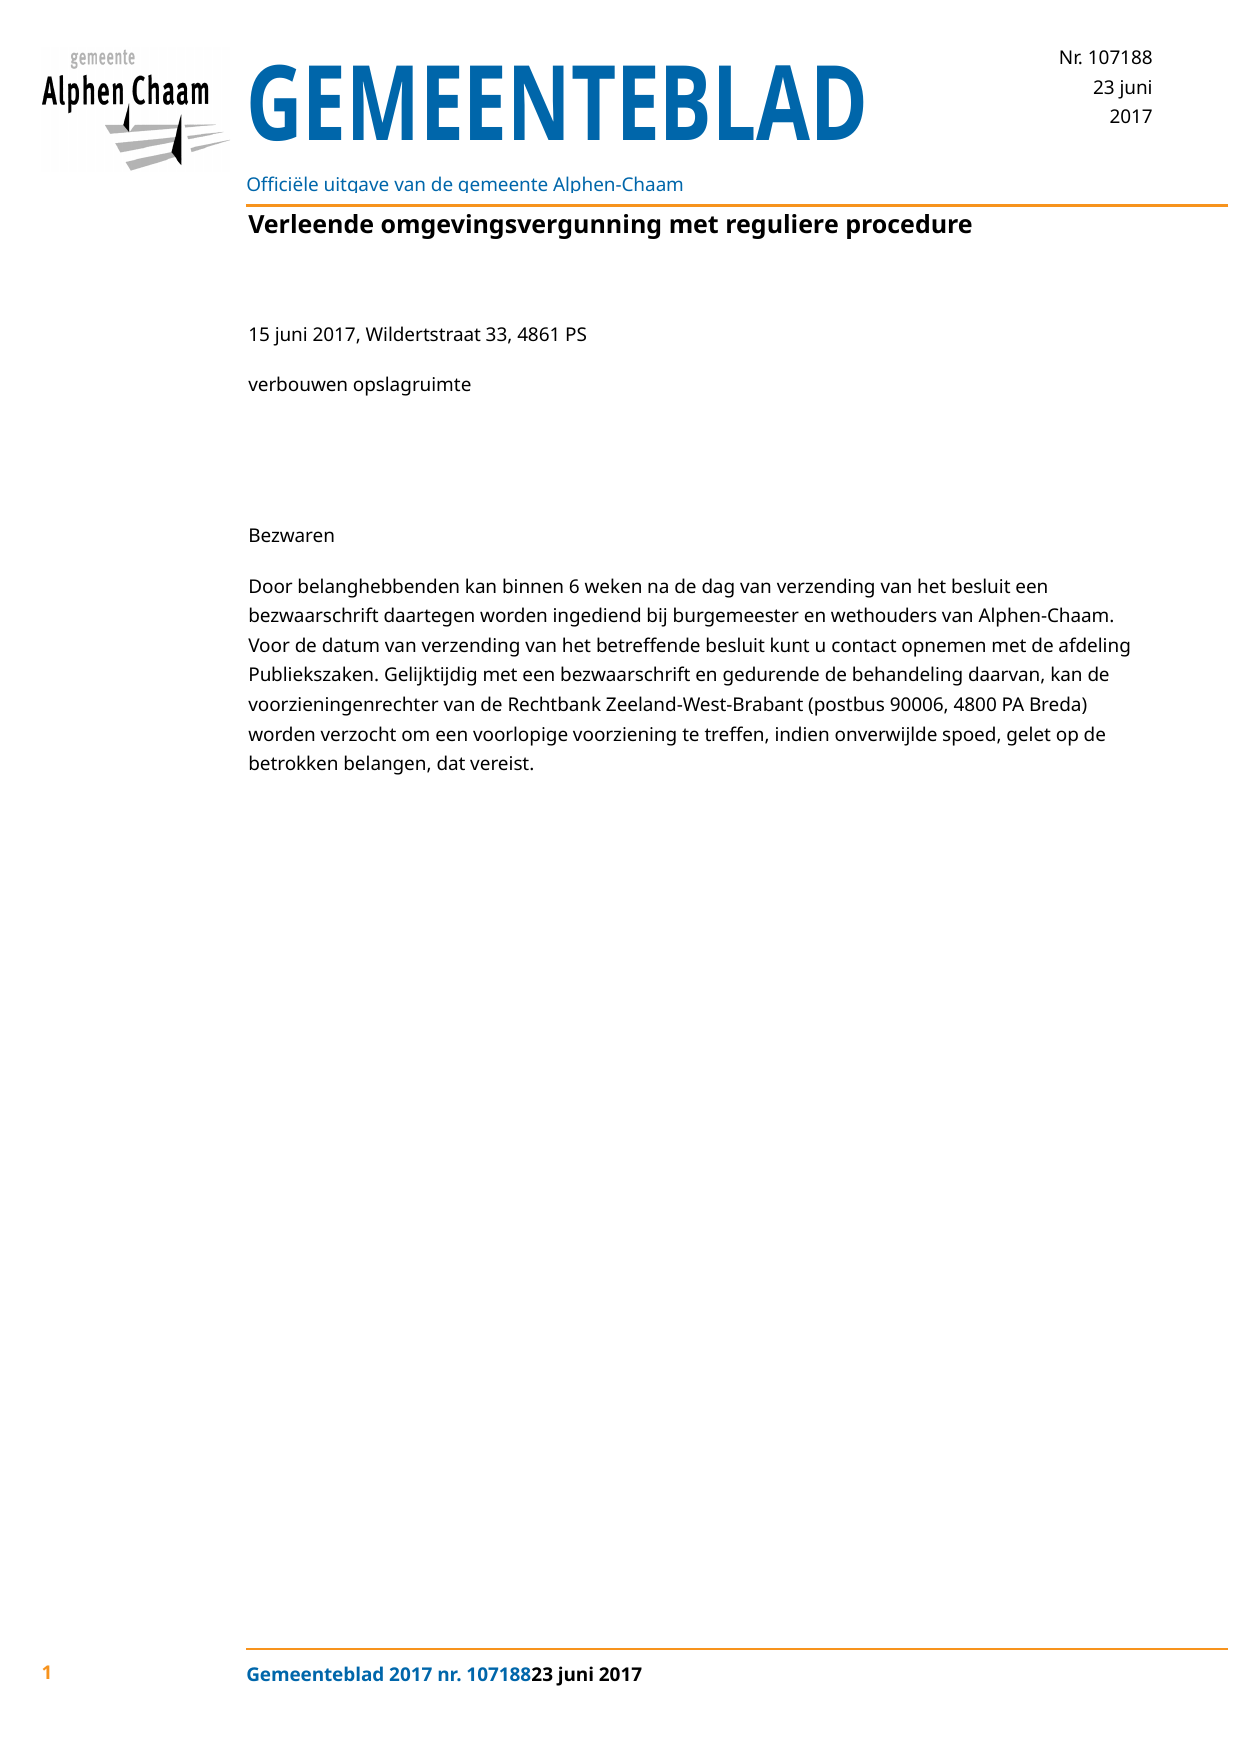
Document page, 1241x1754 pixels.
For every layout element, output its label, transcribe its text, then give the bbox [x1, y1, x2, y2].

text 15 juni 2017, Wildertstraat 33, 4861 PS [248, 321, 1152, 346]
picture [41, 47, 231, 172]
text Bezwaren [248, 522, 1152, 548]
text verbouwen opslagruimte [248, 371, 1152, 397]
text Door belanghebbenden kan binnen 6 weken na de dag van verzending van het besluit een bezwaarschrift daartegen worden ingediend bij burgemeester en wethouders van Alphen-Chaam. Voor de datum van verzending van het betreffende besluit kunt u contact opnemen met de afdeling Publiekszaken. Gelijktijdig met een bezwaarschrift en gedurende de behandeling daarvan, kan de voorzieningenrechter van de Rechtbank Zeeland-West-Brabant (postbus 90006, 4800 PA Breda) worden verzocht om een voorlopige voorziening te treffen, indien onverwijlde spoed, gelet op de betrokken belangen, dat vereist. [248, 573, 1152, 776]
text Verleende omgevingsvergunning met reguliere procedure [248, 207, 1152, 241]
